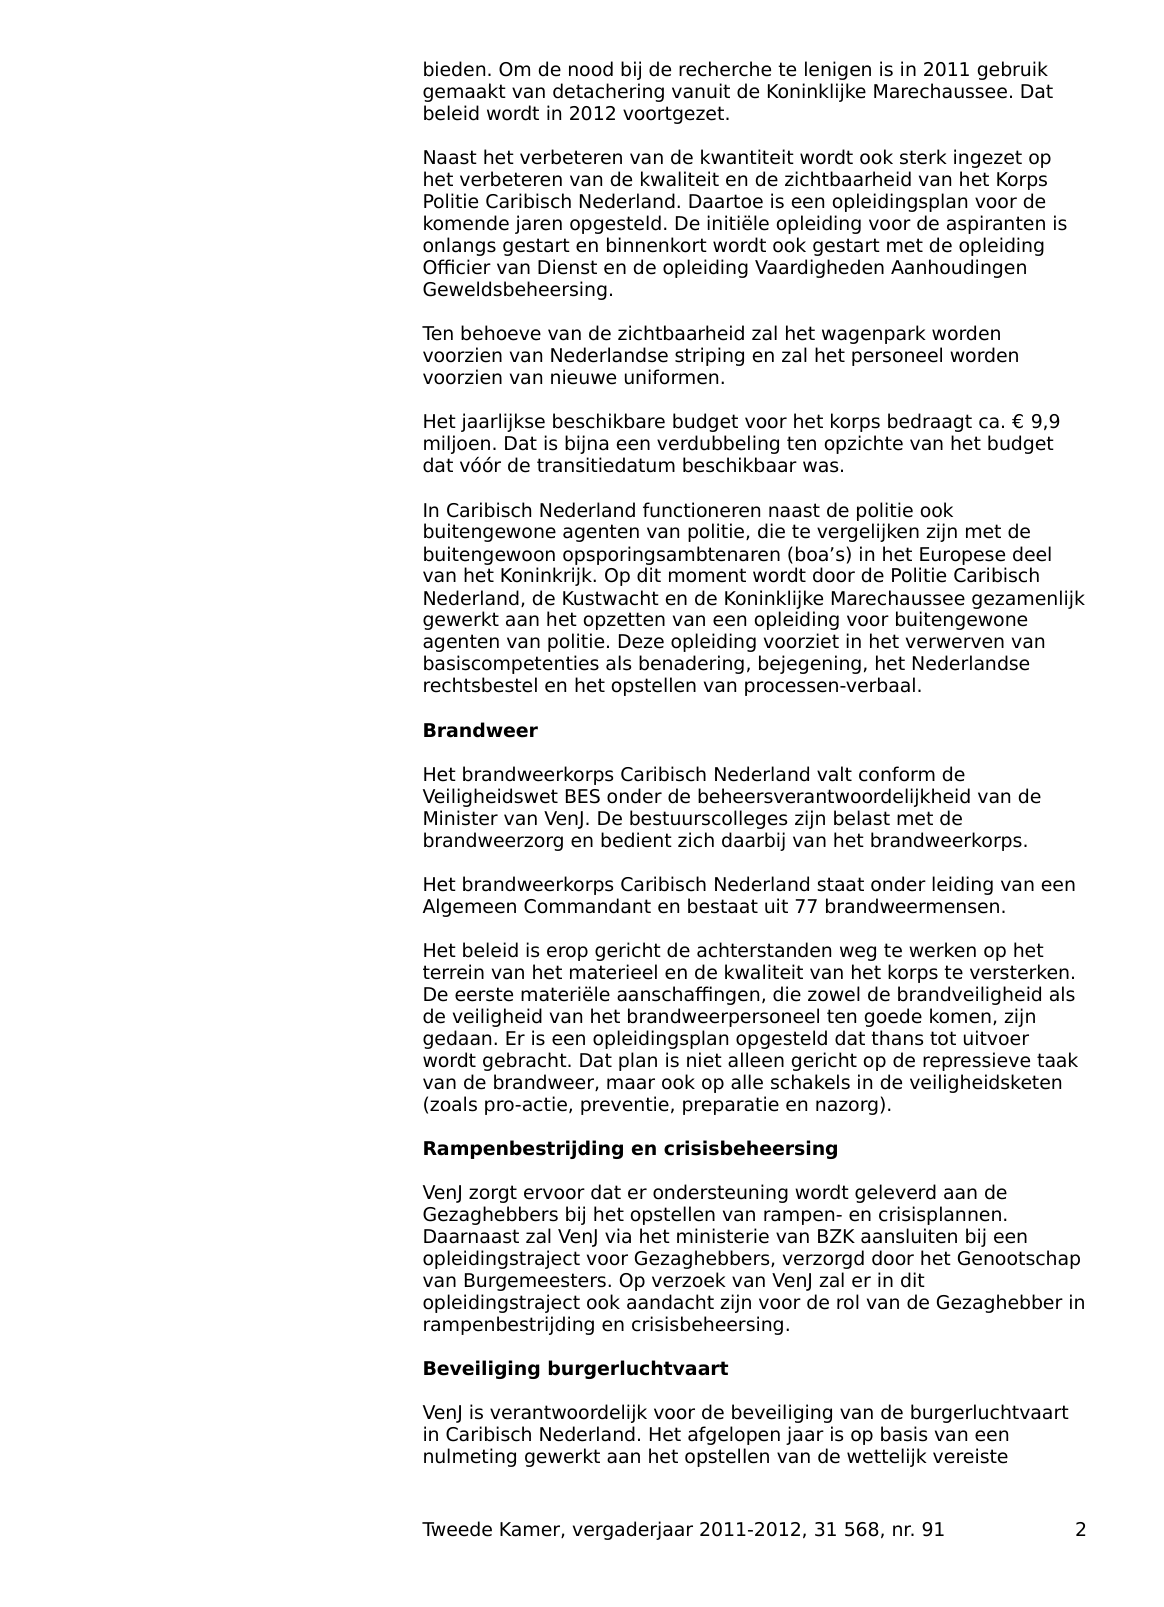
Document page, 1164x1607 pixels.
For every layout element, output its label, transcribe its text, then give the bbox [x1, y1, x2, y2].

subtitle Beveiliging burgerluchtvaart [422, 1358, 1087, 1380]
text bieden. Om de nood bij de recherche te lenigen is in 2011 gebruik gemaakt van detachering vanuit de Koninklijke Marechaussee. Dat beleid wordt in 2012 voortgezet. [422, 59, 1087, 125]
text Het jaarlijkse beschikbare budget voor het korps bedraagt ca. € 9,9 miljoen. Dat is bijna een verdubbeling ten opzichte van het budget dat vóór de transitiedatum beschikbaar was. [422, 411, 1087, 477]
text Het brandweerkorps Caribisch Nederland staat onder leiding van een Algemeen Commandant en bestaat uit 77 brandweermensen. [422, 874, 1087, 918]
text Het beleid is erop gericht de achterstanden weg te werken op het terrein van het materieel en de kwaliteit van het korps te versterken. De eerste materiële aanschaffingen, die zowel de brandveiligheid als de veiligheid van het brandweerpersoneel ten goede komen, zijn gedaan. Er is een opleidingsplan opgesteld dat thans tot uitvoer wordt gebracht. Dat plan is niet alleen gericht op de repressieve taak van de brandweer, maar ook op alle schakels in de veiligheidsketen (zoals pro-actie, preventie, preparatie en nazorg). [422, 940, 1087, 1116]
subtitle Brandweer [422, 719, 1087, 741]
text VenJ is verantwoordelijk voor de beveiliging van de burgerluchtvaart in Caribisch Nederland. Het afgelopen jaar is op basis van een nulmeting gewerkt aan het opstellen van de wettelijk vereiste [422, 1402, 1087, 1468]
subtitle Rampenbestrijding en crisisbeheersing [422, 1138, 1087, 1160]
text Ten behoeve van de zichtbaarheid zal het wagenpark worden voorzien van Nederlandse striping en zal het personeel worden voorzien van nieuwe uniformen. [422, 323, 1087, 389]
text Naast het verbeteren van de kwantiteit wordt ook sterk ingezet op het verbeteren van de kwaliteit en de zichtbaarheid van het Korps Politie Caribisch Nederland. Daartoe is een opleidingsplan voor de komende jaren opgesteld. De initiële opleiding voor de aspiranten is onlangs gestart en binnenkort wordt ook gestart met de opleiding Officier van Dienst en de opleiding Vaardigheden Aanhoudingen Geweldsbeheersing. [422, 147, 1087, 301]
text VenJ zorgt ervoor dat er ondersteuning wordt geleverd aan de Gezaghebbers bij het opstellen van rampen- en crisisplannen. Daarnaast zal VenJ via het ministerie van BZK aansluiten bij een opleidingstraject voor Gezaghebbers, verzorgd door het Genootschap van Burgemeesters. Op verzoek van VenJ zal er in dit opleidingstraject ook aandacht zijn voor de rol van de Gezaghebber in rampenbestrijding en crisisbeheersing. [422, 1182, 1087, 1336]
text Het brandweerkorps Caribisch Nederland valt conform de Veiligheidswet BES onder de beheersverantwoordelijkheid van de Minister van VenJ. De bestuurscolleges zijn belast met de brandweerzorg en bedient zich daarbij van het brandweerkorps. [422, 764, 1087, 852]
text In Caribisch Nederland functioneren naast de politie ook buitengewone agenten van politie, die te vergelijken zijn met de buitengewoon opsporingsambtenaren (boa’s) in het Europese deel van het Koninkrijk. Op dit moment wordt door de Politie Caribisch Nederland, de Kustwacht en de Koninklijke Marechaussee gezamenlijk gewerkt aan het opzetten van een opleiding voor buitengewone agenten van politie. Deze opleiding voorziet in het verwerven van basiscompetenties als benadering, bejegening, het Nederlandse rechtsbestel en het opstellen van processen-verbaal. [422, 499, 1087, 697]
